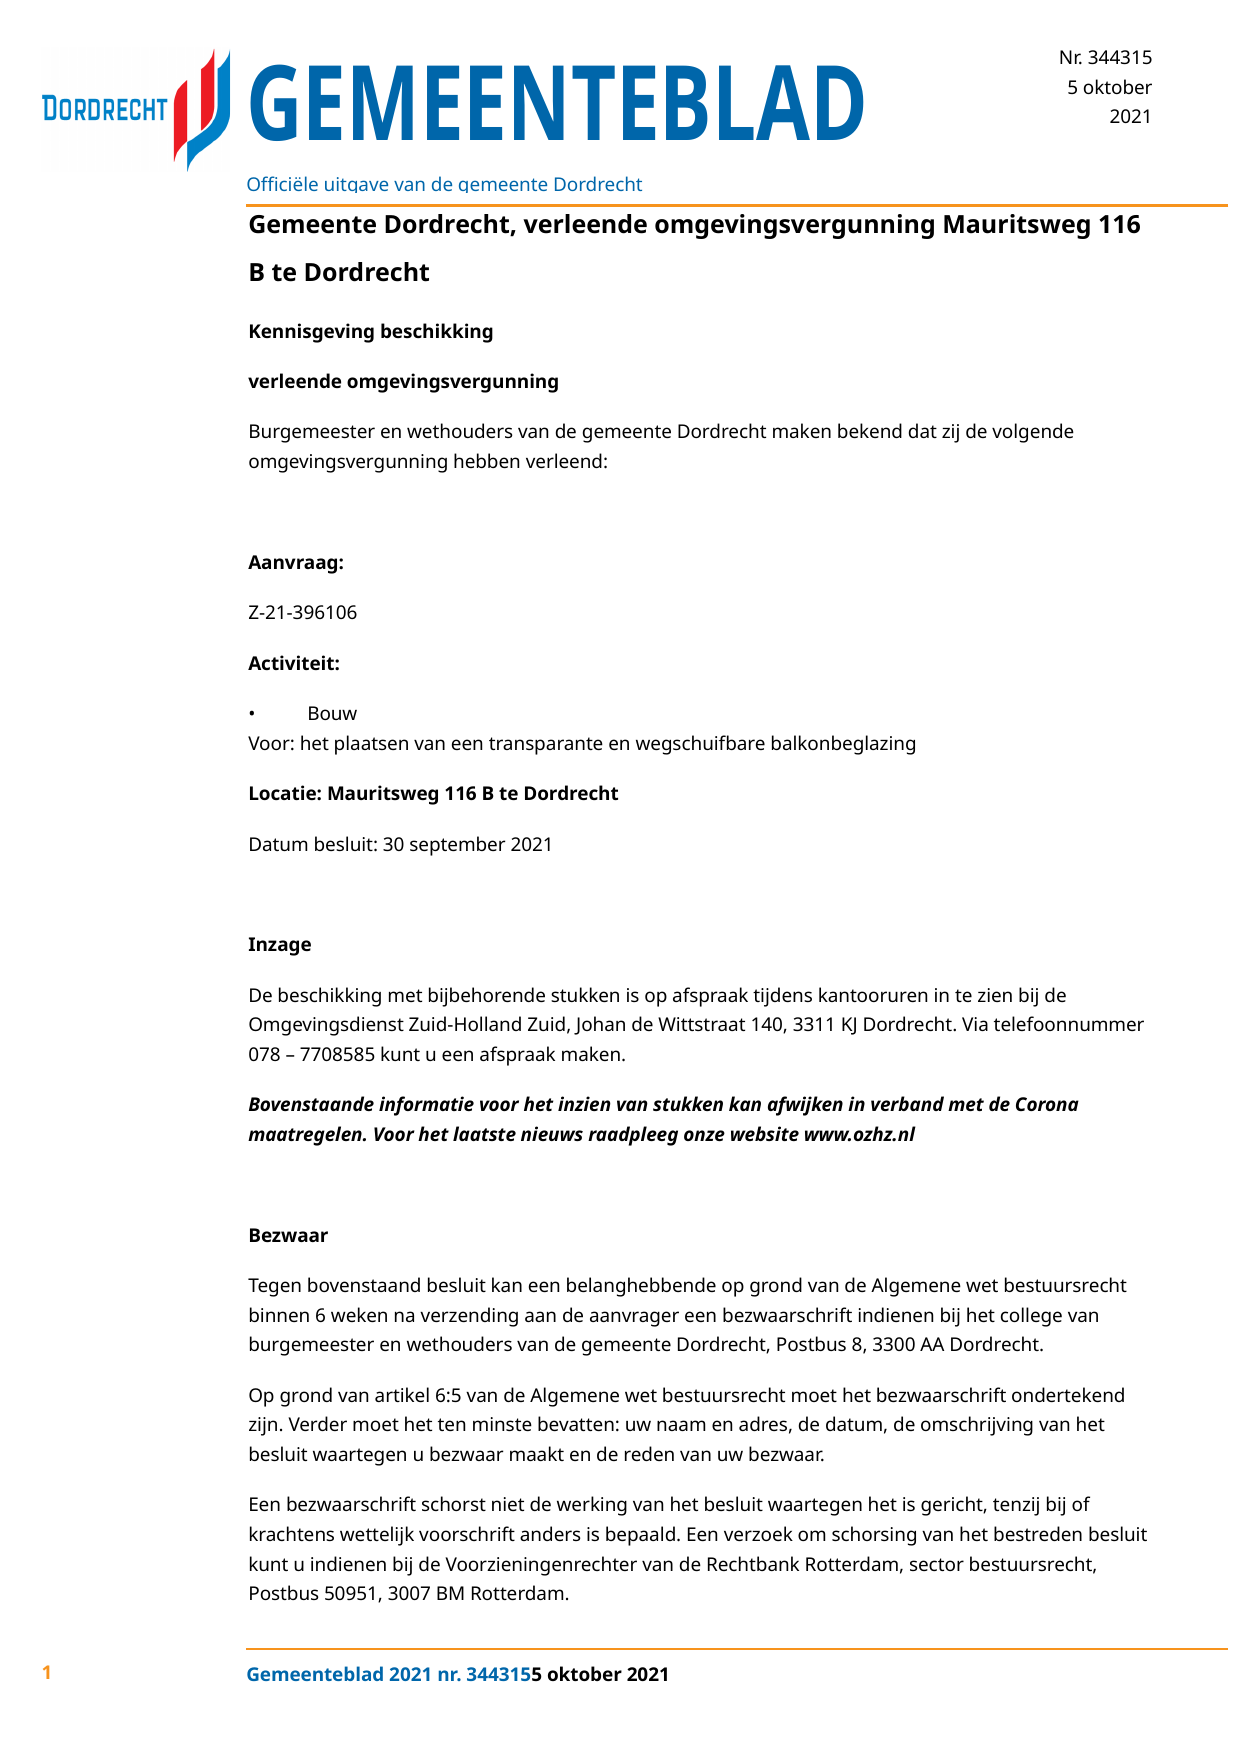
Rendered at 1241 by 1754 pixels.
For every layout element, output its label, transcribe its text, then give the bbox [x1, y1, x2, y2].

text Inzage [248, 932, 1152, 957]
text Bezwaar [248, 1222, 1152, 1248]
text Datum besluit: 30 september 2021 [248, 831, 1152, 857]
text Tegen bovenstaand besluit kan een belanghebbende op grond van de Algemene wet bestuursrecht binnen 6 weken na verzending aan de aanvrager een bezwaarschrift indienen bij het college van burgemeester en wethouders van de gemeente Dordrecht, Postbus 8, 3300 AA Dordrecht. [248, 1272, 1152, 1357]
text De beschikking met bijbehorende stukken is op afspraak tijdens kantooruren in te zien bij de Omgevingsdienst Zuid-Holland Zuid, Johan de Wittstraat 140, 3311 KJ Dordrecht. Via telefoonnummer 078 – 7708585 kunt u een afspraak maken. [248, 982, 1152, 1067]
text verleende omgevingsvergunning [248, 368, 1152, 394]
text Voor: het plaatsen van een transparante en wegschuifbare balkonbeglazing [248, 730, 1152, 756]
text Op grond van artikel 6:5 van de Algemene wet bestuursrecht moet het bezwaarschrift ondertekend zijn. Verder moet het ten minste bevatten: uw naam en adres, de datum, de omschrijving van het besluit waartegen u bezwaar maakt en de reden van uw bezwaar. [248, 1382, 1152, 1467]
text Gemeente Dordrecht, verleende omgevingsvergunning Mauritsweg 116 B te Dordrecht [248, 207, 1152, 288]
text Een bezwaarschrift schorst niet de werking van het besluit waartegen het is gericht, tenzij bij of krachtens wettelijk voorschrift anders is bepaald. Een verzoek om schorsing van het bestreden besluit kunt u indienen bij de Voorzieningenrechter van de Rechtbank Rotterdam, sector bestuursrecht, Postbus 50951, 3007 BM Rotterdam. [248, 1492, 1152, 1606]
picture [41, 47, 231, 172]
text Burgemeester en wethouders van de gemeente Dordrecht maken bekend dat zij de volgende omgevingsvergunning hebben verleend: [248, 419, 1152, 474]
list Bouw [248, 700, 1152, 726]
text Kennisgeving beschikking [248, 318, 1152, 344]
text Locatie: Mauritsweg 116 B te Dordrecht [248, 780, 1152, 806]
text Z-21-396106 [248, 599, 1152, 625]
text Activiteit: [248, 650, 1152, 676]
text Aanvraag: [248, 549, 1152, 575]
text Bovenstaande informatie voor het inzien van stukken kan afwijken in verband met de Corona maatregelen. Voor het laatste nieuws raadpleeg onze website www.ozhz.nl [248, 1092, 1152, 1147]
